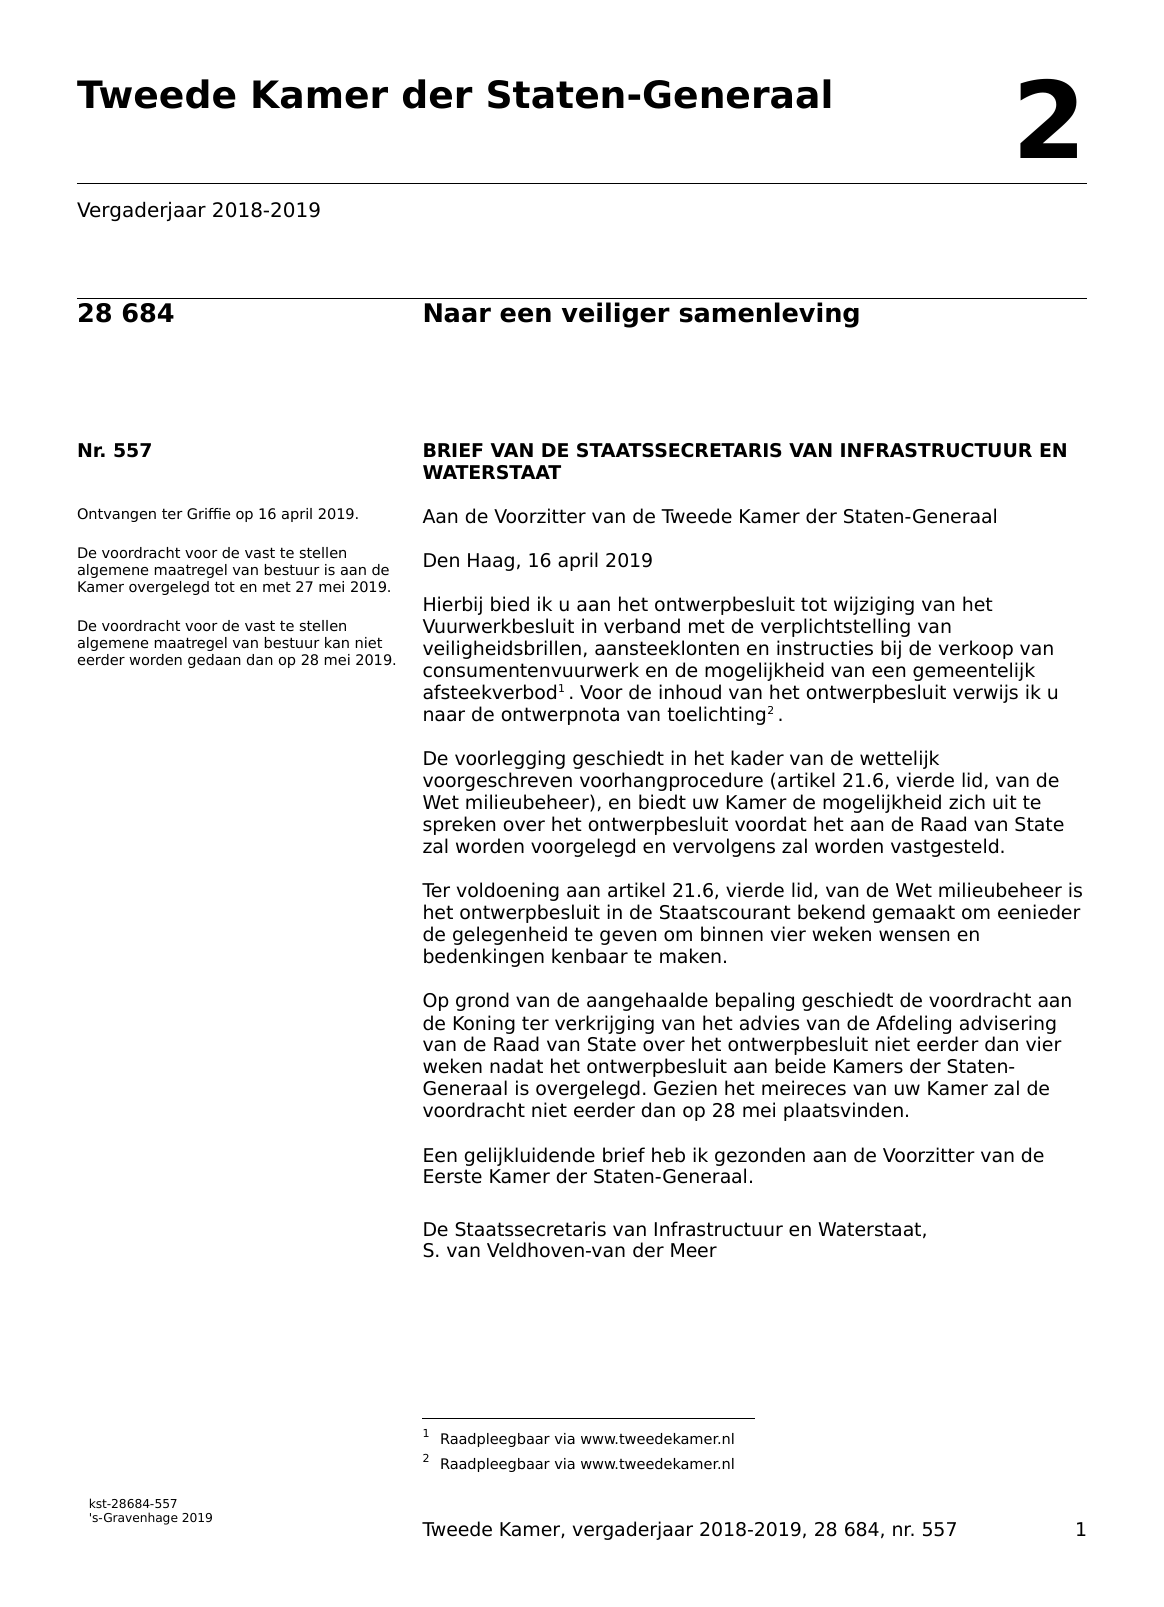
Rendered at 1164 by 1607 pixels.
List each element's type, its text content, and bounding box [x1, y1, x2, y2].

text Raadpleegbaar via www.tweedekamer.nl [422, 1452, 1087, 1474]
text De voorlegging geschiedt in het kader van de wettelijk voorgeschreven voorhangprocedure (artikel 21.6, vierde lid, van de Wet milieubeheer), en biedt uw Kamer de mogelijkheid zich uit te spreken over het ontwerpbesluit voordat het aan de Raad van State zal worden voorgelegd en vervolgens zal worden vastgesteld. [422, 748, 1087, 858]
subtitle 28 684 Naar een veiliger samenleving [77, 299, 1087, 329]
text kst-28684-557 [88, 1497, 323, 1511]
text Op grond van de aangehaalde bepaling geschiedt de voordracht aan de Koning ter verkrijging van het advies van de Afdeling advisering van de Raad van State over het ontwerpbesluit niet eerder dan vier weken nadat het ontwerpbesluit aan beide Kamers der Staten-Generaal is overgelegd. Gezien het meireces van uw Kamer zal de voordracht niet eerder dan op 28 mei plaatsvinden. [422, 990, 1087, 1122]
text [77, 596, 399, 618]
text Aan de Voorzitter van de Tweede Kamer der Staten-Generaal [422, 506, 1087, 528]
text Een gelijkluidende brief heb ik gezonden aan de Voorzitter van de Eerste Kamer der Staten-Generaal. [422, 1144, 1087, 1188]
text Den Haag, 16 april 2019 [422, 550, 1087, 572]
table_cell Vergaderjaar 2018-2019 [77, 184, 1087, 298]
text Raadpleegbaar via www.tweedekamer.nl [422, 1427, 1087, 1449]
text Ontvangen ter Griffie op 16 april 2019. [77, 506, 399, 523]
text 's-Gravenhage 2019 [88, 1511, 323, 1525]
subtitle Nr. 557 BRIEF VAN DE STAATSSECRETARIS VAN INFRASTRUCTUUR EN WATERSTAAT [77, 440, 1087, 484]
text [77, 523, 399, 545]
text Ter voldoening aan artikel 21.6, vierde lid, van de Wet milieubeheer is het ontwerpbesluit in de Staatscourant bekend gemaakt om eenieder de gelegenheid te geven om binnen vier weken wensen en bedenkingen kenbaar te maken. [422, 880, 1087, 968]
table_header 2 [886, 59, 1087, 183]
table_header Tweede Kamer der Staten-Generaal [77, 59, 886, 183]
text De Staatssecretaris van Infrastructuur en Waterstaat, S. van Veldhoven-van der Meer [422, 1218, 1087, 1262]
text Hierbij bied ik u aan het ontwerpbesluit tot wijziging van het Vuurwerkbesluit in verband met de verplichtstelling van veiligheidsbrillen, aansteeklonten en instructies bij de verkoop van consumentenvuurwerk en de mogelijkheid van een gemeentelijk afsteekverbod. Voor de inhoud van het ontwerpbesluit verwijs ik u naar de ontwerpnota van toelichting. [422, 594, 1087, 726]
text De voordracht voor de vast te stellen algemene maatregel van bestuur is aan de Kamer overgelegd tot en met 27 mei 2019. [77, 545, 399, 596]
text De voordracht voor de vast te stellen algemene maatregel van bestuur kan niet eerder worden gedaan dan op 28 mei 2019. [77, 618, 399, 668]
